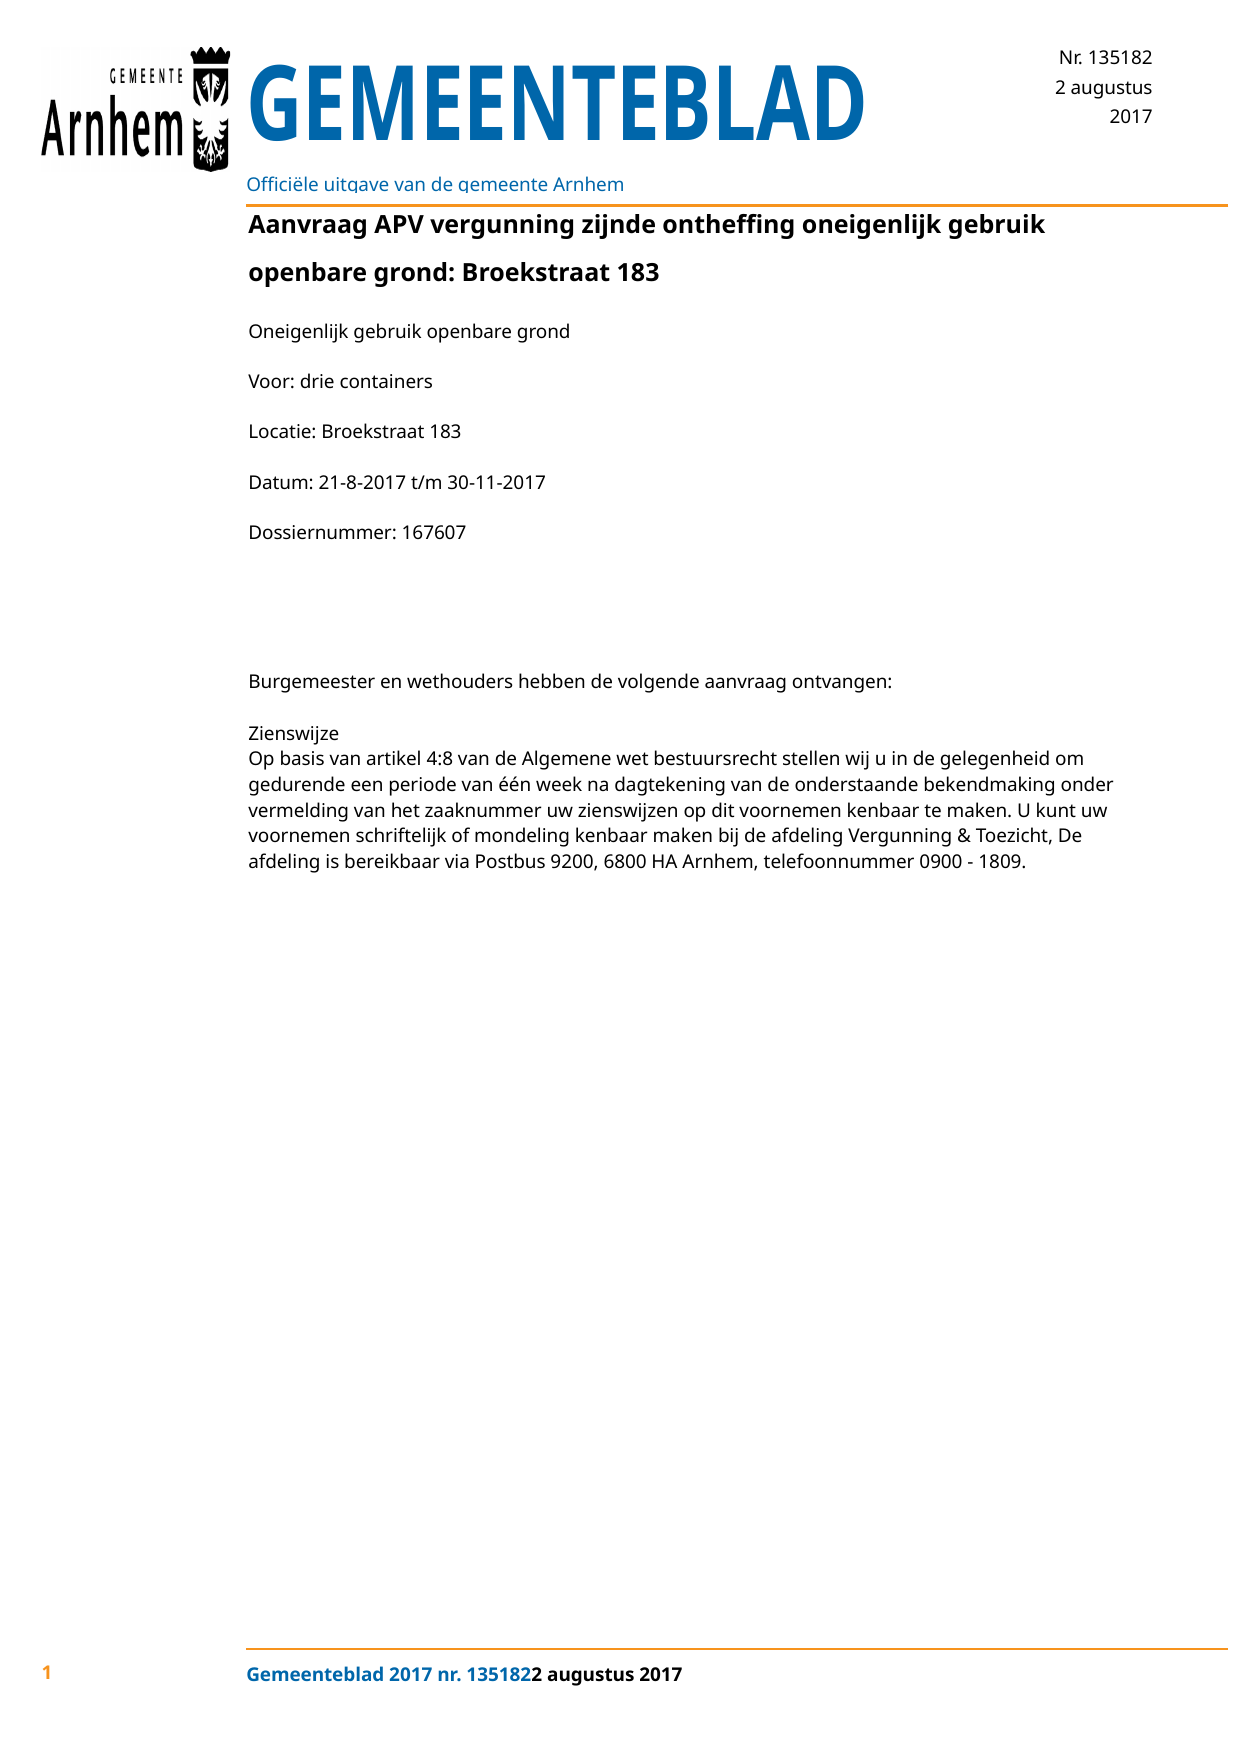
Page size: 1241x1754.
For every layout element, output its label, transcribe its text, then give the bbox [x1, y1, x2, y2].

text Oneigenlijk gebruik openbare grond [248, 318, 1152, 344]
text Zienswijze [248, 720, 1152, 745]
text Datum: 21-8-2017 t/m 30-11-2017 [248, 469, 1152, 495]
text Locatie: Broekstraat 183 [248, 419, 1152, 444]
text Voor: drie containers [248, 368, 1152, 394]
text Aanvraag APV vergunning zijnde ontheffing oneigenlijk gebruik openbare grond: Broekstraat 183 [248, 207, 1152, 288]
picture [41, 47, 231, 172]
text Dossiernummer: 167607 [248, 519, 1152, 545]
text Op basis van artikel 4:8 van de Algemene wet bestuursrecht stellen wij u in de gelegenheid om gedurende een periode van één week na dagtekening van de onderstaande bekendmaking onder vermelding van het zaaknummer uw zienswijzen op dit voornemen kenbaar te maken. U kunt uw voornemen schriftelijk of mondeling kenbaar maken bij de afdeling Vergunning & Toezicht, De afdeling is bereikbaar via Postbus 9200, 6800 HA Arnhem, telefoonnummer 0900 - 1809. [248, 745, 1152, 874]
text Burgemeester en wethouders hebben de volgende aanvraag ontvangen: [248, 668, 1152, 694]
